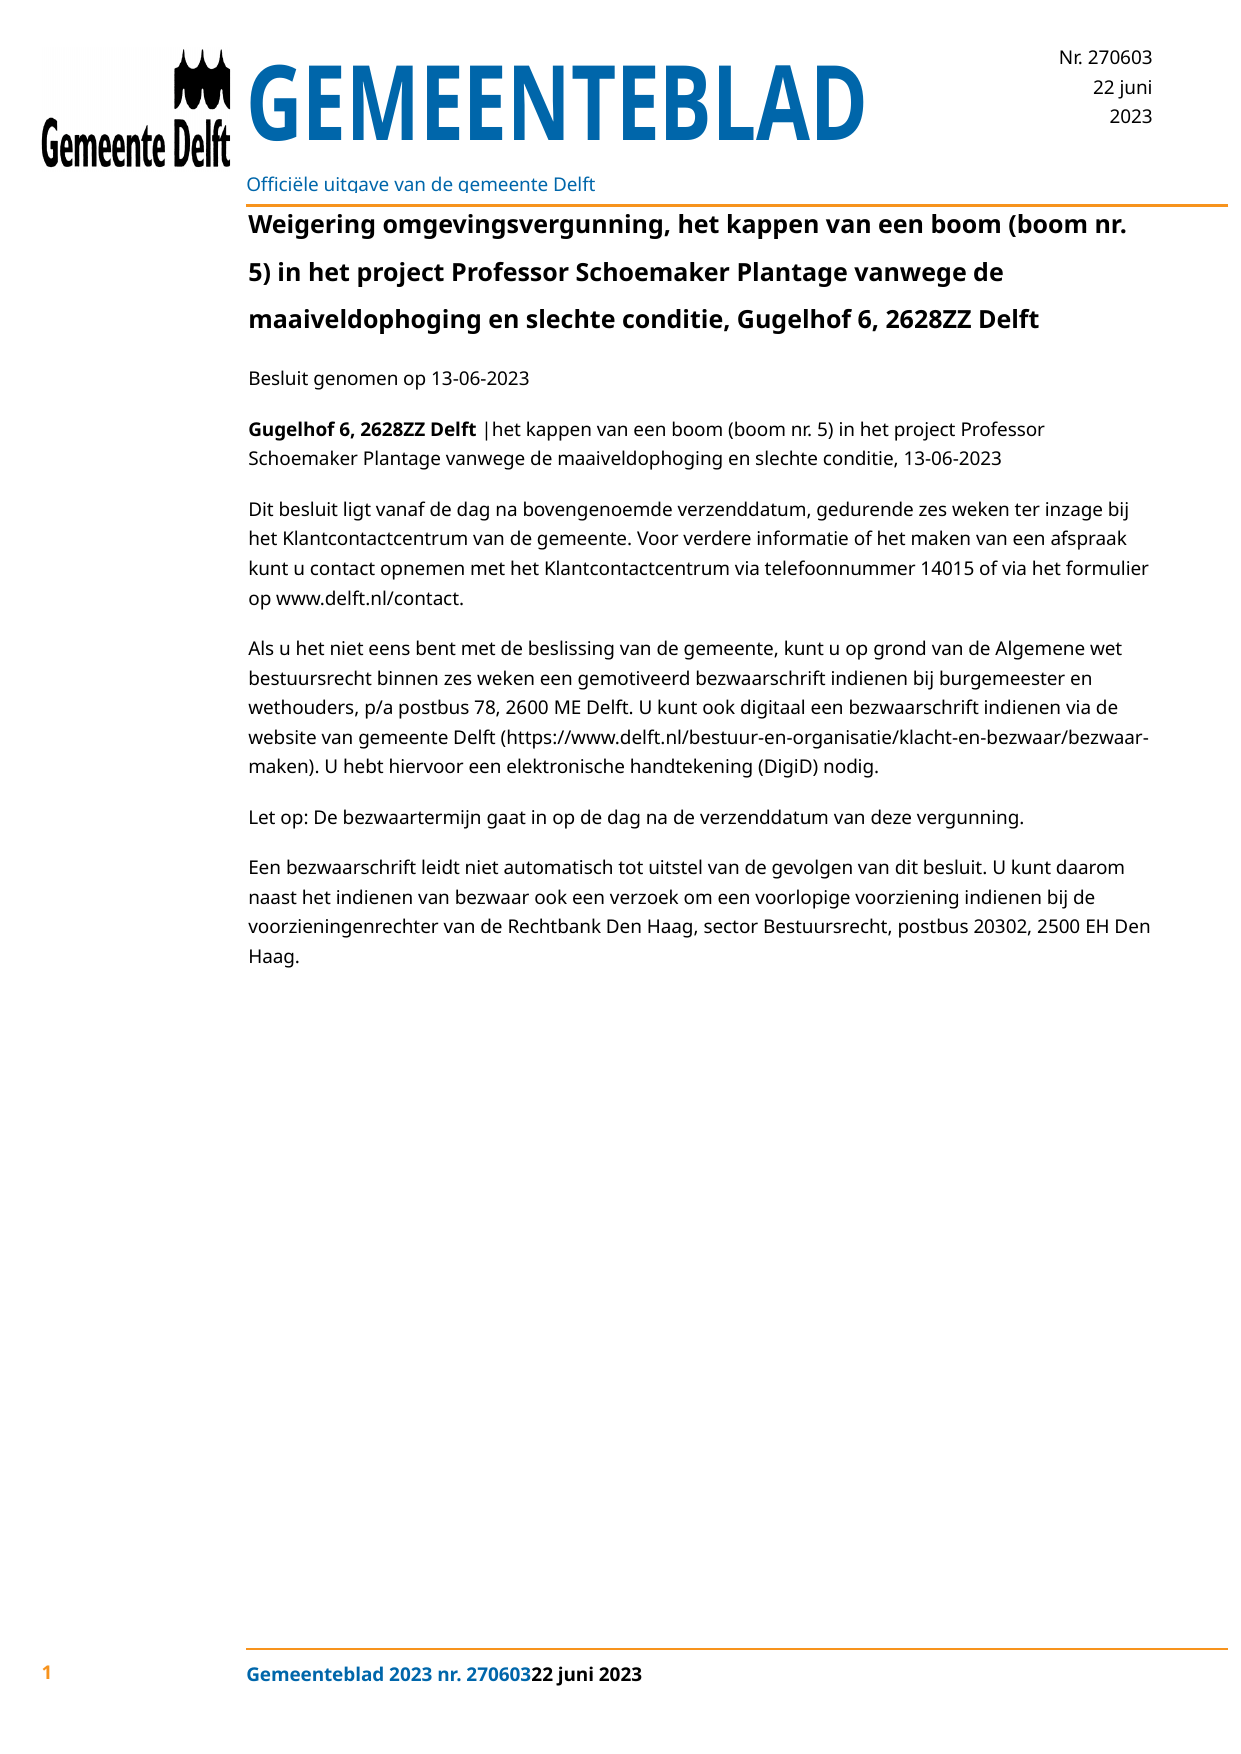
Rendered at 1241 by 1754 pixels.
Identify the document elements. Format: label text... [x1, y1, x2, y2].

text Let op: De bezwaartermijn gaat in op de dag na de verzenddatum van deze vergunning. [248, 804, 1152, 829]
text Besluit genomen op 13-06-2023 [248, 366, 1152, 391]
text Weigering omgevingsvergunning, het kappen van een boom (boom nr. 5) in het project Professor Schoemaker Plantage vanwege de maaiveldophoging en slechte conditie, Gugelhof 6, 2628ZZ Delft [248, 207, 1152, 336]
text Gugelhof 6, 2628ZZ Delft |het kappen van een boom (boom nr. 5) in het project Professor Schoemaker Plantage vanwege de maaiveldophoging en slechte conditie, 13-06-2023 [248, 416, 1152, 471]
picture [41, 47, 231, 172]
text Dit besluit ligt vanaf de dag na bovengenoemde verzenddatum, gedurende zes weken ter inzage bij het Klantcontactcentrum van de gemeente. Voor verdere informatie of het maken van een afspraak kunt u contact opnemen met het Klantcontactcentrum via telefoonnummer 14015 of via het formulier op www.delft.nl/contact. [248, 496, 1152, 610]
text Een bezwaarschrift leidt niet automatisch tot uitstel van de gevolgen van dit besluit. U kunt daarom naast het indienen van bezwaar ook een verzoek om een voorlopige voorziening indienen bij de voorzieningenrechter van de Rechtbank Den Haag, sector Bestuursrecht, postbus 20302, 2500 EH Den Haag. [248, 854, 1152, 969]
text Als u het niet eens bent met de beslissing van de gemeente, kunt u op grond van de Algemene wet bestuursrecht binnen zes weken een gemotiveerd bezwaarschrift indienen bij burgemeester en wethouders, p/a postbus 78, 2600 ME Delft. U kunt ook digitaal een bezwaarschrift indienen via de website van gemeente Delft (https://www.delft.nl/bestuur-en-organisatie/klacht-en-bezwaar/bezwaar-maken). U hebt hiervoor een elektronische handtekening (DigiD) nodig. [248, 635, 1152, 779]
